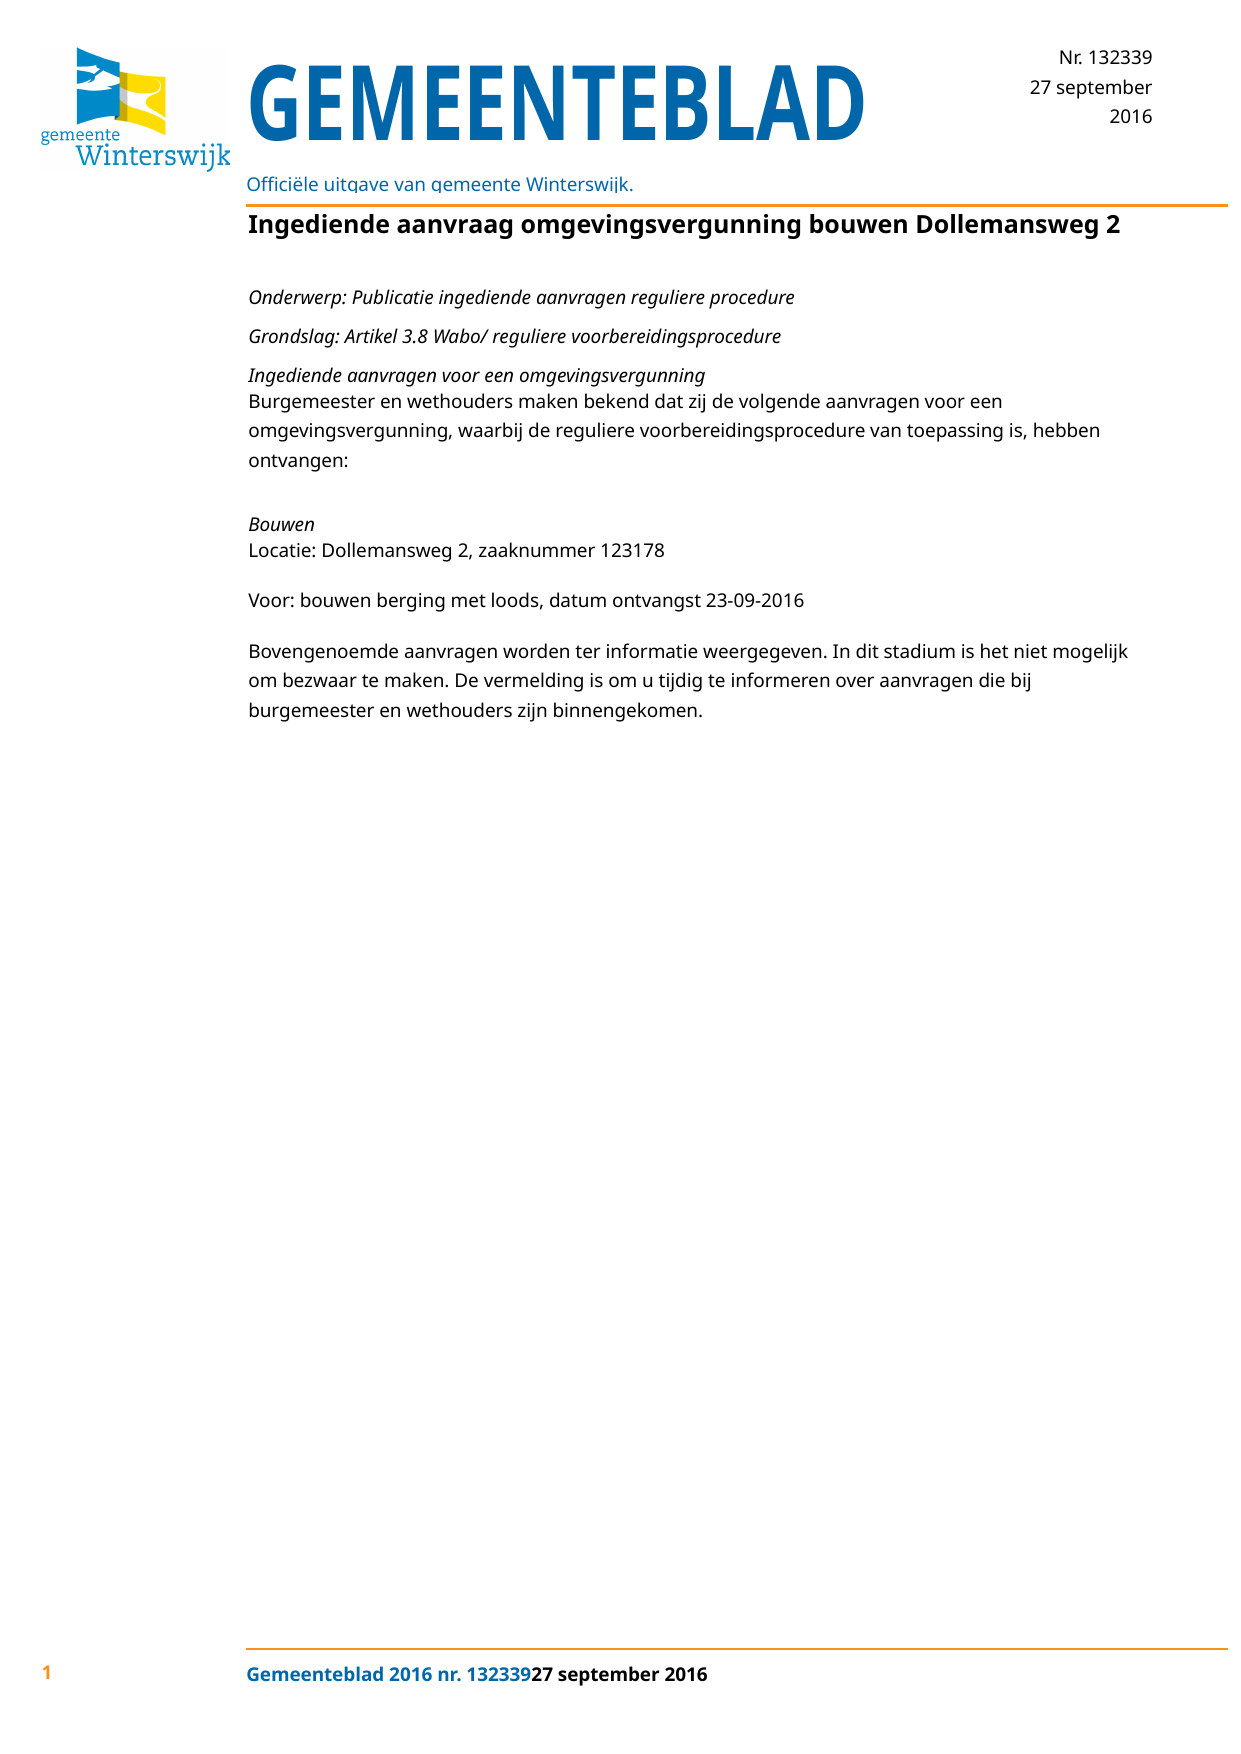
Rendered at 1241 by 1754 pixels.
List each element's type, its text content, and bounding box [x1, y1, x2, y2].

text Ingediende aanvraag omgevingsvergunning bouwen Dollemansweg 2 [248, 207, 1152, 241]
text Voor: bouwen berging met loods, datum ontvangst 23-09-2016 [248, 587, 1152, 613]
text Bouwen [248, 511, 1152, 537]
picture [41, 47, 231, 172]
text Onderwerp: Publicatie ingediende aanvragen reguliere procedure [248, 284, 1152, 309]
text Burgemeester en wethouders maken bekend dat zij de volgende aanvragen voor een omgevingsvergunning, waarbij de reguliere voorbereidingsprocedure van toepassing is, hebben ontvangen: [248, 388, 1152, 473]
text Ingediende aanvragen voor een omgevingsvergunning [248, 362, 1152, 388]
text Grondslag: Artikel 3.8 Wabo/ reguliere voorbereidingsprocedure [248, 323, 1152, 349]
text Locatie: Dollemansweg 2, zaaknummer 123178 [248, 537, 1152, 563]
text Bovengenoemde aanvragen worden ter informatie weergegeven. In dit stadium is het niet mogelijk om bezwaar te maken. De vermelding is om u tijdig te informeren over aanvragen die bij burgemeester en wethouders zijn binnengekomen. [248, 638, 1152, 723]
picture [225, 153, 231, 162]
